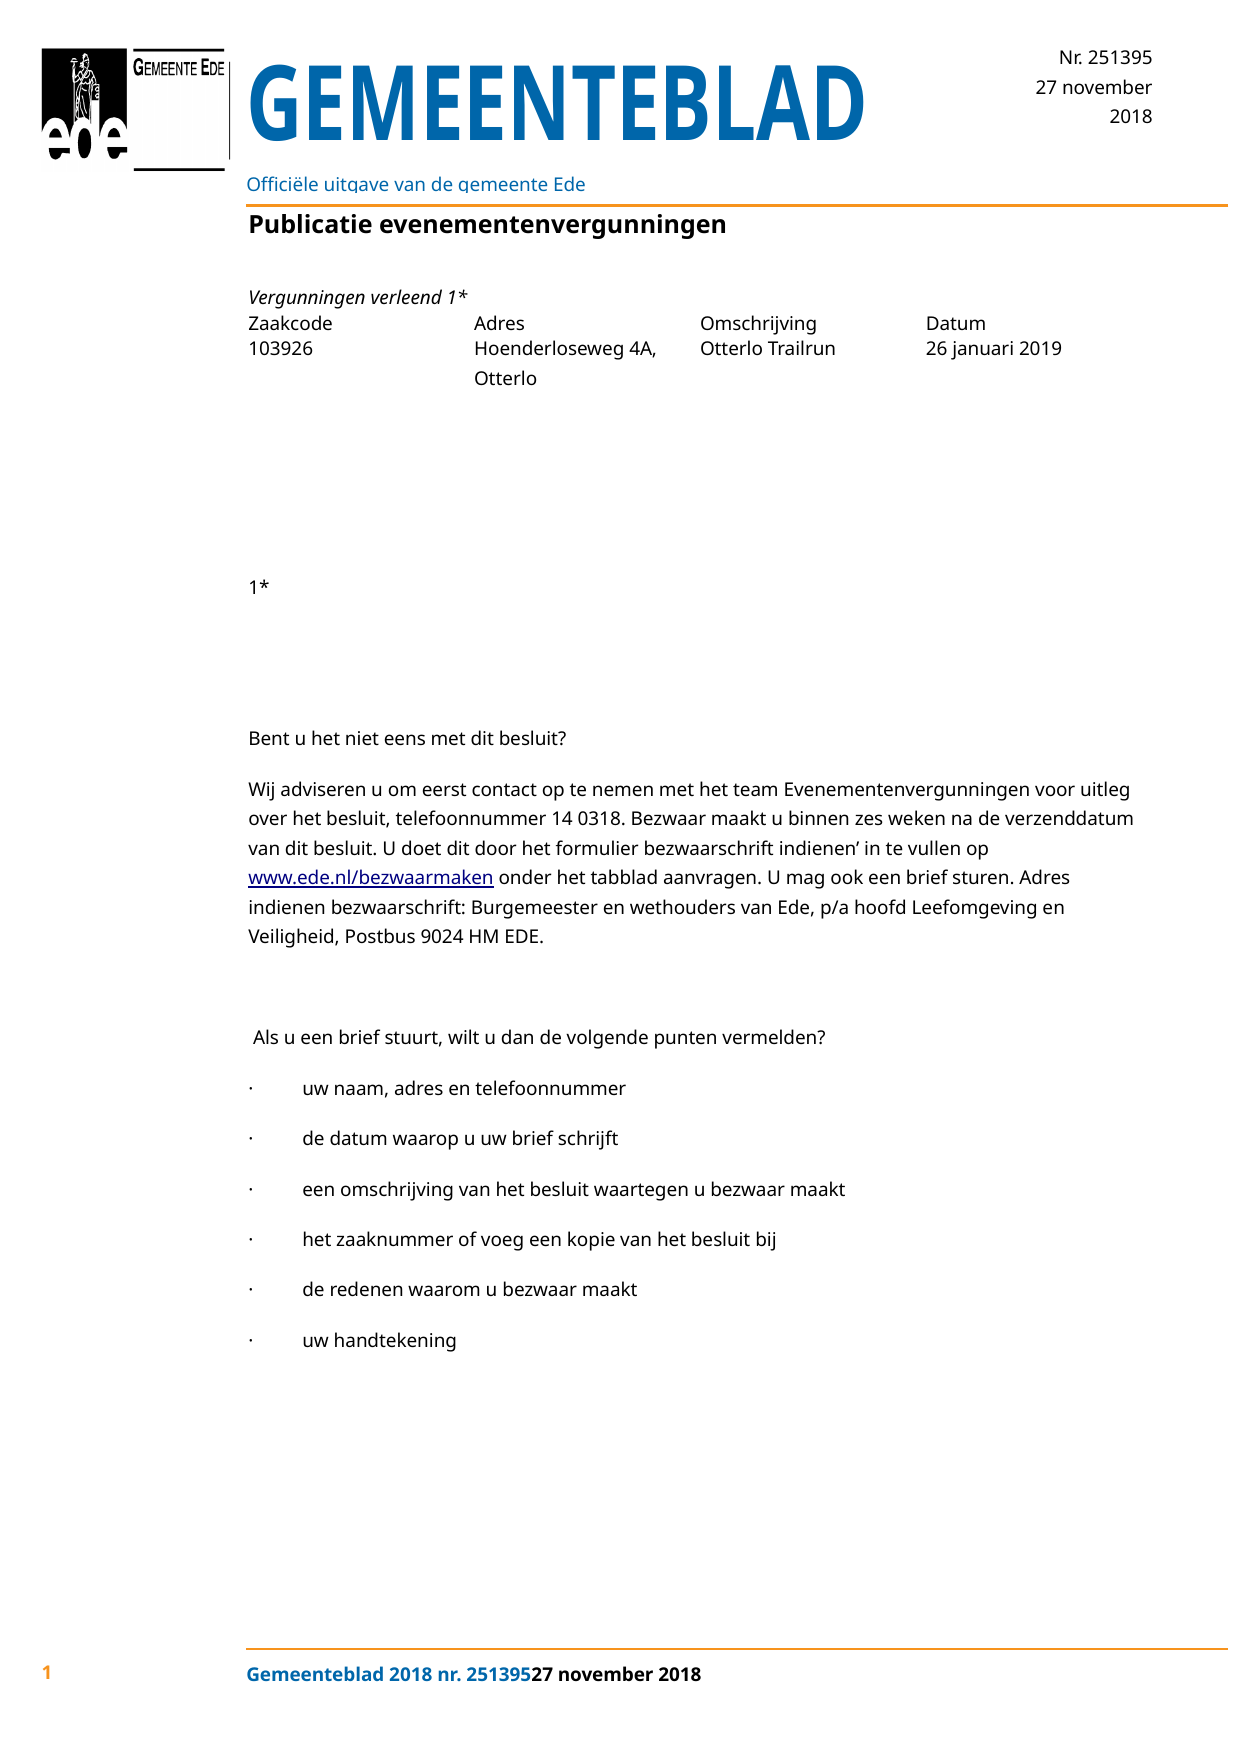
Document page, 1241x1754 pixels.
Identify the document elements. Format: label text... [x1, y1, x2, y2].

table_cell [248, 545, 474, 571]
table_cell [700, 442, 926, 468]
table_cell [700, 545, 926, 571]
table_cell 26 januari 2019 [926, 335, 1152, 391]
table_cell Otterlo Trailrun [700, 335, 926, 391]
table_cell [926, 391, 1152, 416]
text Vergunningen verleend 1* [248, 284, 1152, 309]
table_cell [474, 494, 700, 519]
text Bent u het niet eens met dit besluit? [248, 725, 1152, 751]
table_cell [474, 545, 700, 571]
table_header Datum [926, 310, 1152, 335]
table_cell [926, 468, 1152, 494]
table_cell [926, 494, 1152, 519]
table_cell [700, 416, 926, 442]
table_cell [700, 468, 926, 494]
table_cell [926, 545, 1152, 571]
table_cell [474, 416, 700, 442]
table_cell [248, 468, 474, 494]
picture [41, 47, 231, 172]
table_cell [926, 442, 1152, 468]
table_cell [248, 442, 474, 468]
text · de redenen waarom u bezwaar maakt [248, 1277, 1152, 1302]
text · het zaaknummer of voeg een kopie van het besluit bij [248, 1226, 1152, 1252]
text · uw naam, adres en telefoonnummer [248, 1075, 1152, 1101]
table_header Zaakcode [248, 310, 474, 335]
table_cell [474, 468, 700, 494]
table_cell [700, 494, 926, 519]
table_cell [248, 416, 474, 442]
text Wij adviseren u om eerst contact op te nemen met het team Evenementenvergunningen voor uitleg over het besluit, telefoonnummer 14 0318. Bezwaar maakt u binnen zes weken na de verzenddatum van dit besluit. U doet dit door het formulier bezwaarschrift indienen’ in te vullen op www.ede.nl/bezwaarmaken onder het tabblad aanvragen. U mag ook een brief sturen. Adres indienen bezwaarschrift: Burgemeester en wethouders van Ede, p/a hoofd Leefomgeving en Veiligheid, Postbus 9024 HM EDE. [248, 776, 1152, 949]
text · een omschrijving van het besluit waartegen u bezwaar maakt [248, 1176, 1152, 1201]
table_header Omschrijving [700, 310, 926, 335]
table_cell Hoenderloseweg 4A, Otterlo [474, 335, 700, 391]
table_header Adres [474, 310, 700, 335]
table_cell [700, 391, 926, 416]
table_cell 103926 [248, 335, 474, 391]
text 1* [248, 574, 1152, 600]
table_cell [926, 519, 1152, 545]
table_cell [248, 494, 474, 519]
text · de datum waarop u uw brief schrijft [248, 1125, 1152, 1151]
table_cell [474, 442, 700, 468]
text Als u een brief stuurt, wilt u dan de volgende punten vermelden? [248, 1024, 1152, 1050]
table_cell [926, 416, 1152, 442]
table_cell [700, 519, 926, 545]
table_cell [474, 519, 700, 545]
table_cell [474, 391, 700, 416]
table_cell [248, 391, 474, 416]
table_cell [248, 519, 474, 545]
text · uw handtekening [248, 1327, 1152, 1353]
text Publicatie evenementenvergunningen [248, 207, 1152, 241]
